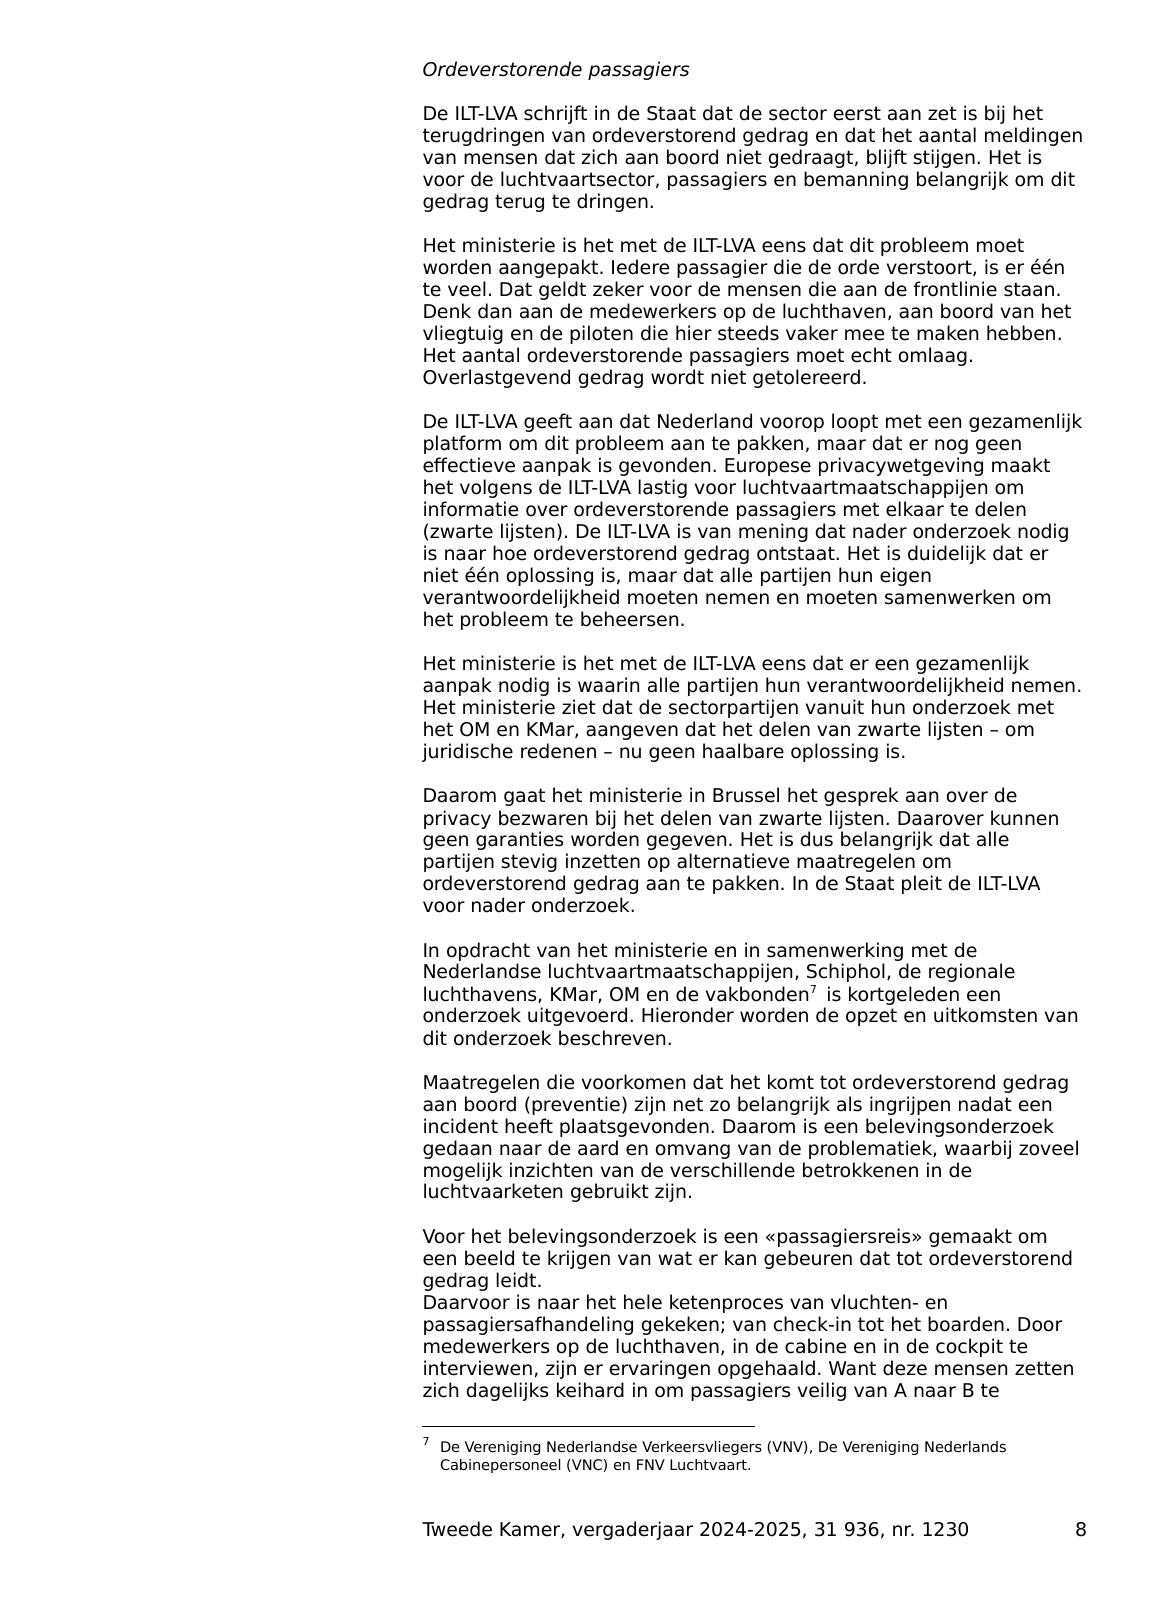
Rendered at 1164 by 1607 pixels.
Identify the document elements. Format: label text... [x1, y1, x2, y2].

text De ILT-LVA schrijft in de Staat dat de sector eerst aan zet is bij het terugdringen van ordeverstorend gedrag en dat het aantal meldingen van mensen dat zich aan boord niet gedraagt, blijft stijgen. Het is voor de luchtvaartsector, passagiers en bemanning belangrijk om dit gedrag terug te dringen. [422, 103, 1087, 213]
subtitle Ordeverstorende passagiers [422, 59, 1087, 81]
text Voor het belevingsonderzoek is een «passagiersreis» gemaakt om een beeld te krijgen van wat er kan gebeuren dat tot ordeverstorend gedrag leidt. [422, 1226, 1087, 1292]
text Maatregelen die voorkomen dat het komt tot ordeverstorend gedrag aan boord (preventie) zijn net zo belangrijk als ingrijpen nadat een incident heeft plaatsgevonden. Daarom is een belevingsonderzoek gedaan naar de aard en omvang van de problematiek, waarbij zoveel mogelijk inzichten van de verschillende betrokkenen in de luchtvaarketen gebruikt zijn. [422, 1072, 1087, 1203]
text Het ministerie is het met de ILT-LVA eens dat er een gezamenlijk aanpak nodig is waarin alle partijen hun verantwoordelijkheid nemen. Het ministerie ziet dat de sectorpartijen vanuit hun onderzoek met het OM en KMar, aangeven dat het delen van zwarte lijsten – om juridische redenen – nu geen haalbare oplossing is. [422, 653, 1087, 763]
text De Vereniging Nederlandse Verkeersvliegers (VNV), De Vereniging Nederlands Cabinepersoneel (VNC) en FNV Luchtvaart. [422, 1435, 1087, 1474]
text Daarom gaat het ministerie in Brussel het gesprek aan over de privacy bezwaren bij het delen van zwarte lijsten. Daarover kunnen geen garanties worden gegeven. Het is dus belangrijk dat alle partijen stevig inzetten op alternatieve maatregelen om ordeverstorend gedrag aan te pakken. In de Staat pleit de ILT-LVA voor nader onderzoek. [422, 785, 1087, 917]
text Het ministerie is het met de ILT-LVA eens dat dit probleem moet worden aangepakt. Iedere passagier die de orde verstoort, is er één te veel. Dat geldt zeker voor de mensen die aan de frontlinie staan. Denk dan aan de medewerkers op de luchthaven, aan boord van het vliegtuig en de piloten die hier steeds vaker mee te maken hebben. Het aantal ordeverstorende passagiers moet echt omlaag. Overlastgevend gedrag wordt niet getolereerd. [422, 235, 1087, 389]
text De ILT-LVA geeft aan dat Nederland voorop loopt met een gezamenlijk platform om dit probleem aan te pakken, maar dat er nog geen effectieve aanpak is gevonden. Europese privacywetgeving maakt het volgens de ILT-LVA lastig voor luchtvaartmaatschappijen om informatie over ordeverstorende passagiers met elkaar te delen (zwarte lijsten). De ILT-LVA is van mening dat nader onderzoek nodig is naar hoe ordeverstorend gedrag ontstaat. Het is duidelijk dat er niet één oplossing is, maar dat alle partijen hun eigen verantwoordelijkheid moeten nemen en moeten samenwerken om het probleem te beheersen. [422, 411, 1087, 631]
text Daarvoor is naar het hele ketenproces van vluchten- en passagiersafhandeling gekeken; van check-in tot het boarden. Door medewerkers op de luchthaven, in de cabine en in de cockpit te interviewen, zijn er ervaringen opgehaald. Want deze mensen zetten zich dagelijks keihard in om passagiers veilig van A naar B te [422, 1292, 1087, 1401]
text In opdracht van het ministerie en in samenwerking met de Nederlandse luchtvaartmaatschappijen, Schiphol, de regionale luchthavens, KMar, OM en de vakbonden is kortgeleden een onderzoek uitgevoerd. Hieronder worden de opzet en uitkomsten van dit onderzoek beschreven. [422, 939, 1087, 1049]
